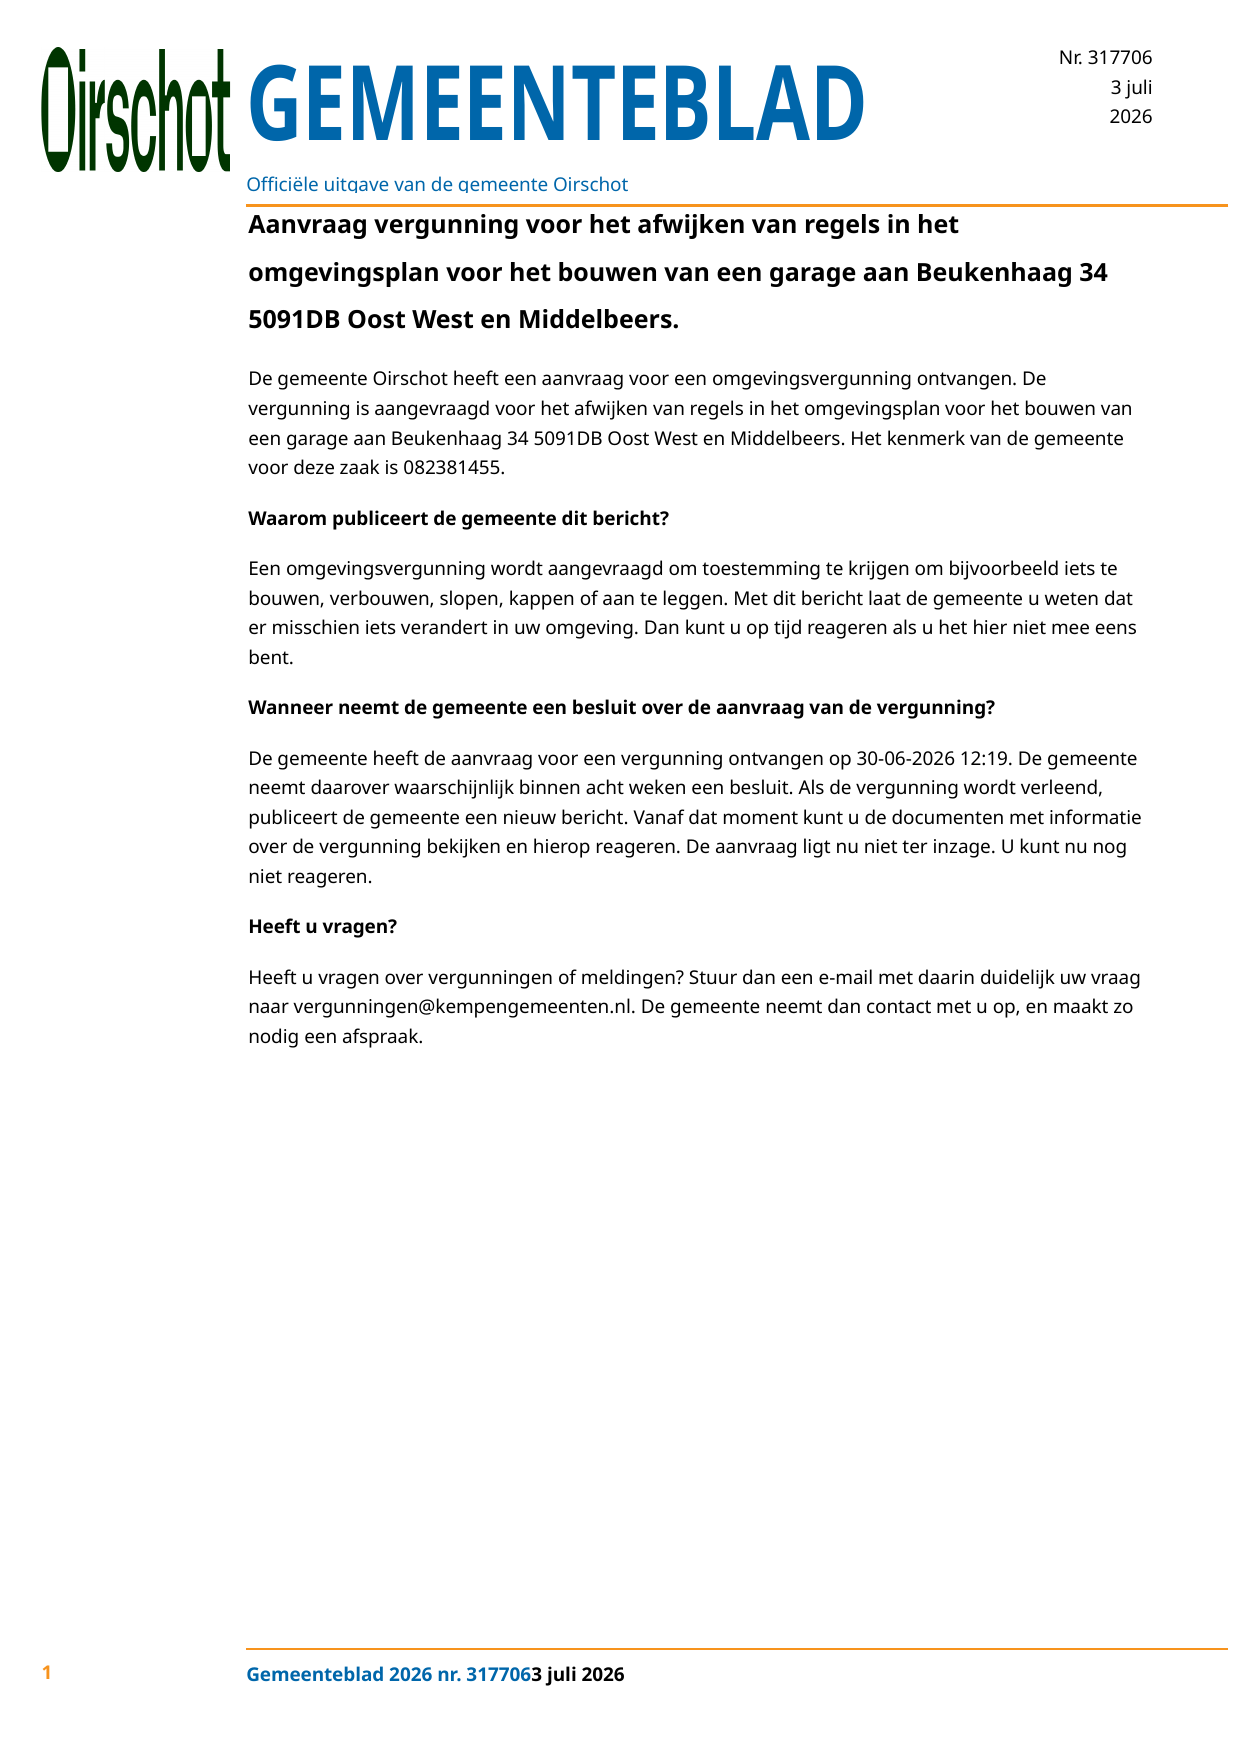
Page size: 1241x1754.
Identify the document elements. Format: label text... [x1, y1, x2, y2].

text Heeft u vragen? [248, 913, 1152, 939]
text Heeft u vragen over vergunningen of meldingen? Stuur dan een e-mail met daarin duidelijk uw vraag naar vergunningen@kempengemeenten.nl. De gemeente neemt dan contact met u op, en maakt zo nodig een afspraak. [248, 964, 1152, 1049]
text Aanvraag vergunning voor het afwijken van regels in het omgevingsplan voor het bouwen van een garage aan Beukenhaag 34 5091DB Oost West en Middelbeers. [248, 207, 1152, 336]
text De gemeente Oirschot heeft een aanvraag voor een omgevingsvergunning ontvangen. De vergunning is aangevraagd voor het afwijken van regels in het omgevingsplan voor het bouwen van een garage aan Beukenhaag 34 5091DB Oost West en Middelbeers. Het kenmerk van de gemeente voor deze zaak is 082381455. [248, 366, 1152, 480]
text Wanneer neemt de gemeente een besluit over de aanvraag van de vergunning? [248, 694, 1152, 720]
picture [41, 47, 231, 172]
text Een omgevingsvergunning wordt aangevraagd om toestemming te krijgen om bijvoorbeeld iets te bouwen, verbouwen, slopen, kappen of aan te leggen. Met dit bericht laat de gemeente u weten dat er misschien iets verandert in uw omgeving. Dan kunt u op tijd reageren als u het hier niet mee eens bent. [248, 555, 1152, 669]
text De gemeente heeft de aanvraag voor een vergunning ontvangen op 30-06-2026 12:19. De gemeente neemt daarover waarschijnlijk binnen acht weken een besluit. Als de vergunning wordt verleend, publiceert de gemeente een nieuw bericht. Vanaf dat moment kunt u de documenten met informatie over de vergunning bekijken en hierop reageren. De aanvraag ligt nu niet ter inzage. U kunt nu nog niet reageren. [248, 745, 1152, 889]
text Waarom publiceert de gemeente dit bericht? [248, 505, 1152, 530]
